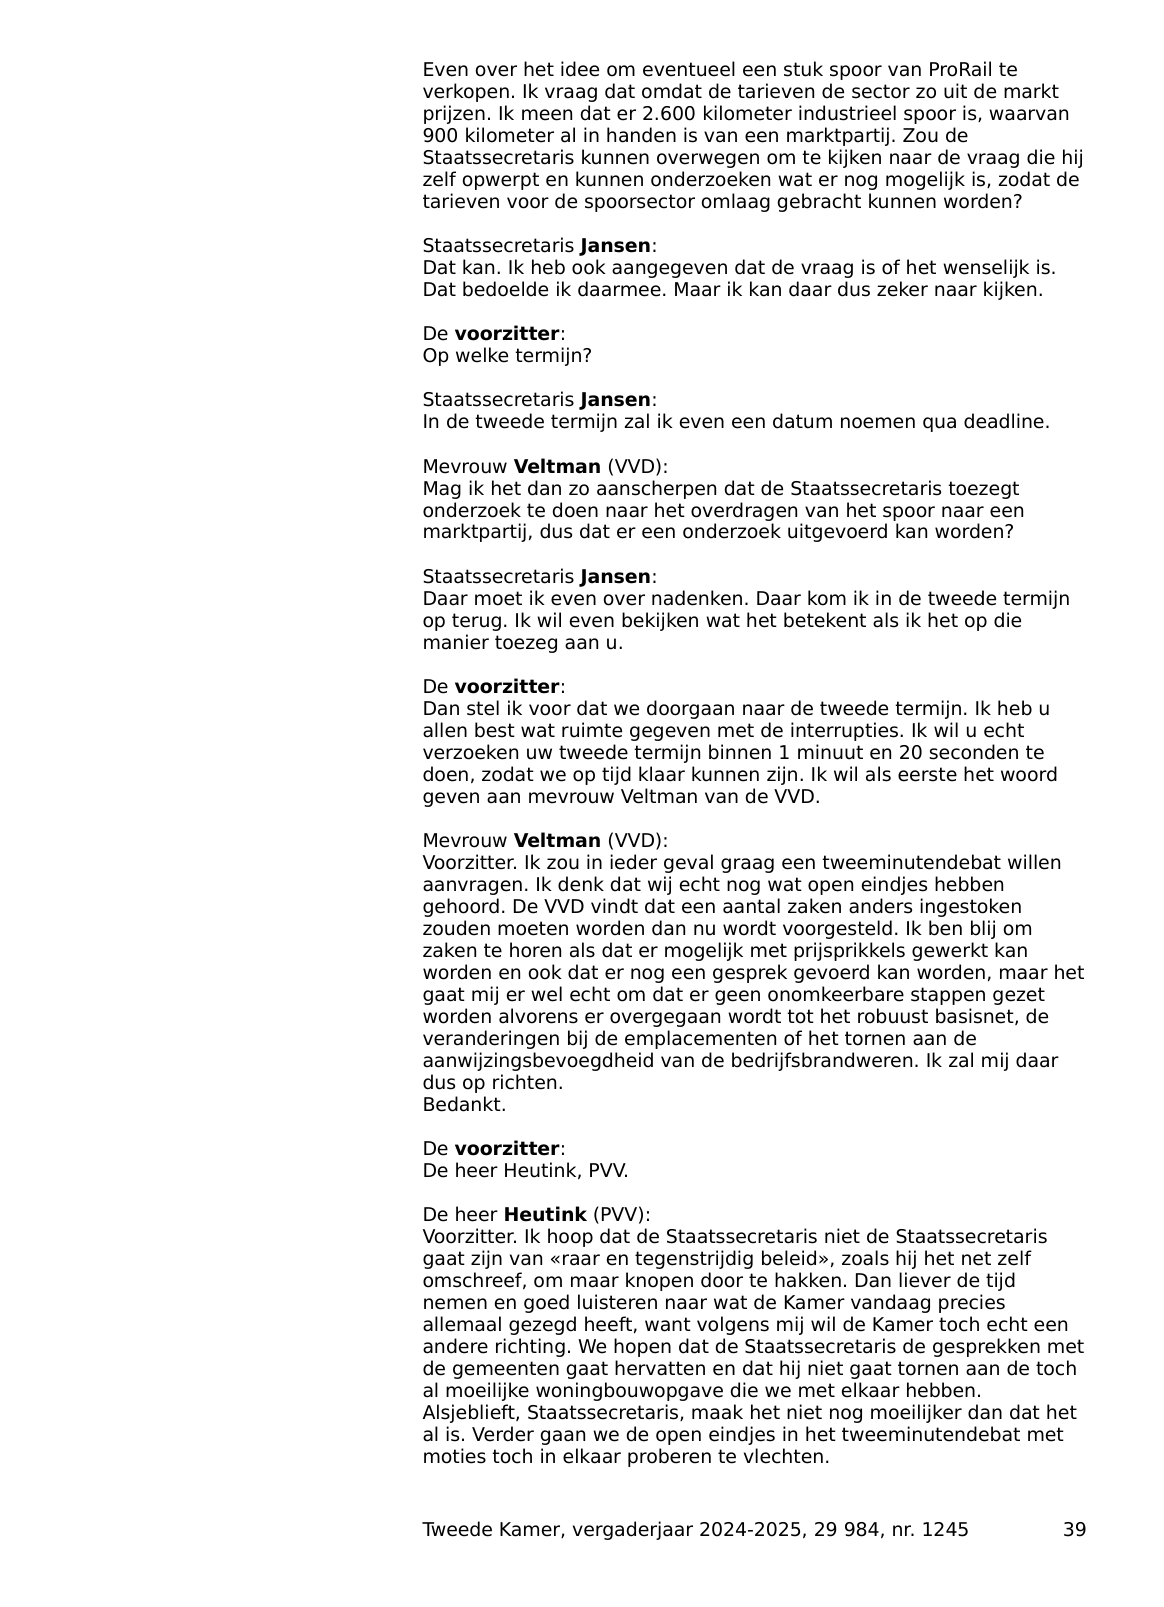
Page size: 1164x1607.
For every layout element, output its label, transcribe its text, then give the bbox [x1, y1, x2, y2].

text Even over het idee om eventueel een stuk spoor van ProRail te verkopen. Ik vraag dat omdat de tarieven de sector zo uit de markt prijzen. Ik meen dat er 2.600 kilometer industrieel spoor is, waarvan 900 kilometer al in handen is van een marktpartij. Zou de Staatssecretaris kunnen overwegen om te kijken naar de vraag die hij zelf opwerpt en kunnen onderzoeken wat er nog mogelijk is, zodat de tarieven voor de spoorsector omlaag gebracht kunnen worden? [422, 59, 1087, 213]
text Mevrouw Veltman (VVD): [422, 456, 1087, 477]
text Dat kan. Ik heb ook aangegeven dat de vraag is of het wenselijk is. Dat bedoelde ik daarmee. Maar ik kan daar dus zeker naar kijken. [422, 257, 1087, 301]
text Bedankt. [422, 1093, 1087, 1116]
text Voorzitter. Ik zou in ieder geval graag een tweeminutendebat willen aanvragen. Ik denk dat wij echt nog wat open eindjes hebben gehoord. De VVD vindt dat een aantal zaken anders ingestoken zouden moeten worden dan nu wordt voorgesteld. Ik ben blij om zaken te horen als dat er mogelijk met prijsprikkels gewerkt kan worden en ook dat er nog een gesprek gevoerd kan worden, maar het gaat mij er wel echt om dat er geen onomkeerbare stappen gezet worden alvorens er overgegaan wordt tot het robuust basisnet, de veranderingen bij de emplacementen of het tornen aan de aanwijzingsbevoegdheid van de bedrijfsbrandweren. Ik zal mij daar dus op richten. [422, 852, 1087, 1093]
text Mag ik het dan zo aanscherpen dat de Staatssecretaris toezegt onderzoek te doen naar het overdragen van het spoor naar een marktpartij, dus dat er een onderzoek uitgevoerd kan worden? [422, 477, 1087, 543]
text Dan stel ik voor dat we doorgaan naar de tweede termijn. Ik heb u allen best wat ruimte gegeven met de interrupties. Ik wil u echt verzoeken uw tweede termijn binnen 1 minuut en 20 seconden te doen, zodat we op tijd klaar kunnen zijn. Ik wil als eerste het woord geven aan mevrouw Veltman van de VVD. [422, 698, 1087, 808]
text Staatssecretaris Jansen: [422, 566, 1087, 588]
text De voorzitter: [422, 676, 1087, 698]
text Staatssecretaris Jansen: [422, 235, 1087, 257]
text In de tweede termijn zal ik even een datum noemen qua deadline. [422, 411, 1087, 433]
text Mevrouw Veltman (VVD): [422, 830, 1087, 852]
text De voorzitter: [422, 1138, 1087, 1160]
text Voorzitter. Ik hoop dat de Staatssecretaris niet de Staatssecretaris gaat zijn van «raar en tegenstrijdig beleid», zoals hij het net zelf omschreef, om maar knopen door te hakken. Dan liever de tijd nemen en goed luisteren naar wat de Kamer vandaag precies allemaal gezegd heeft, want volgens mij wil de Kamer toch echt een andere richting. We hopen dat de Staatssecretaris de gesprekken met de gemeenten gaat hervatten en dat hij niet gaat tornen aan de toch al moeilijke woningbouwopgave die we met elkaar hebben. Alsjeblieft, Staatssecretaris, maak het niet nog moeilijker dan dat het al is. Verder gaan we de open eindjes in het tweeminutendebat met moties toch in elkaar proberen te vlechten. [422, 1226, 1087, 1468]
text Staatssecretaris Jansen: [422, 389, 1087, 411]
text De heer Heutink (PVV): [422, 1204, 1087, 1226]
text Op welke termijn? [422, 345, 1087, 367]
text De voorzitter: [422, 323, 1087, 345]
text Daar moet ik even over nadenken. Daar kom ik in de tweede termijn op terug. Ik wil even bekijken wat het betekent als ik het op die manier toezeg aan u. [422, 588, 1087, 653]
text De heer Heutink, PVV. [422, 1160, 1087, 1182]
